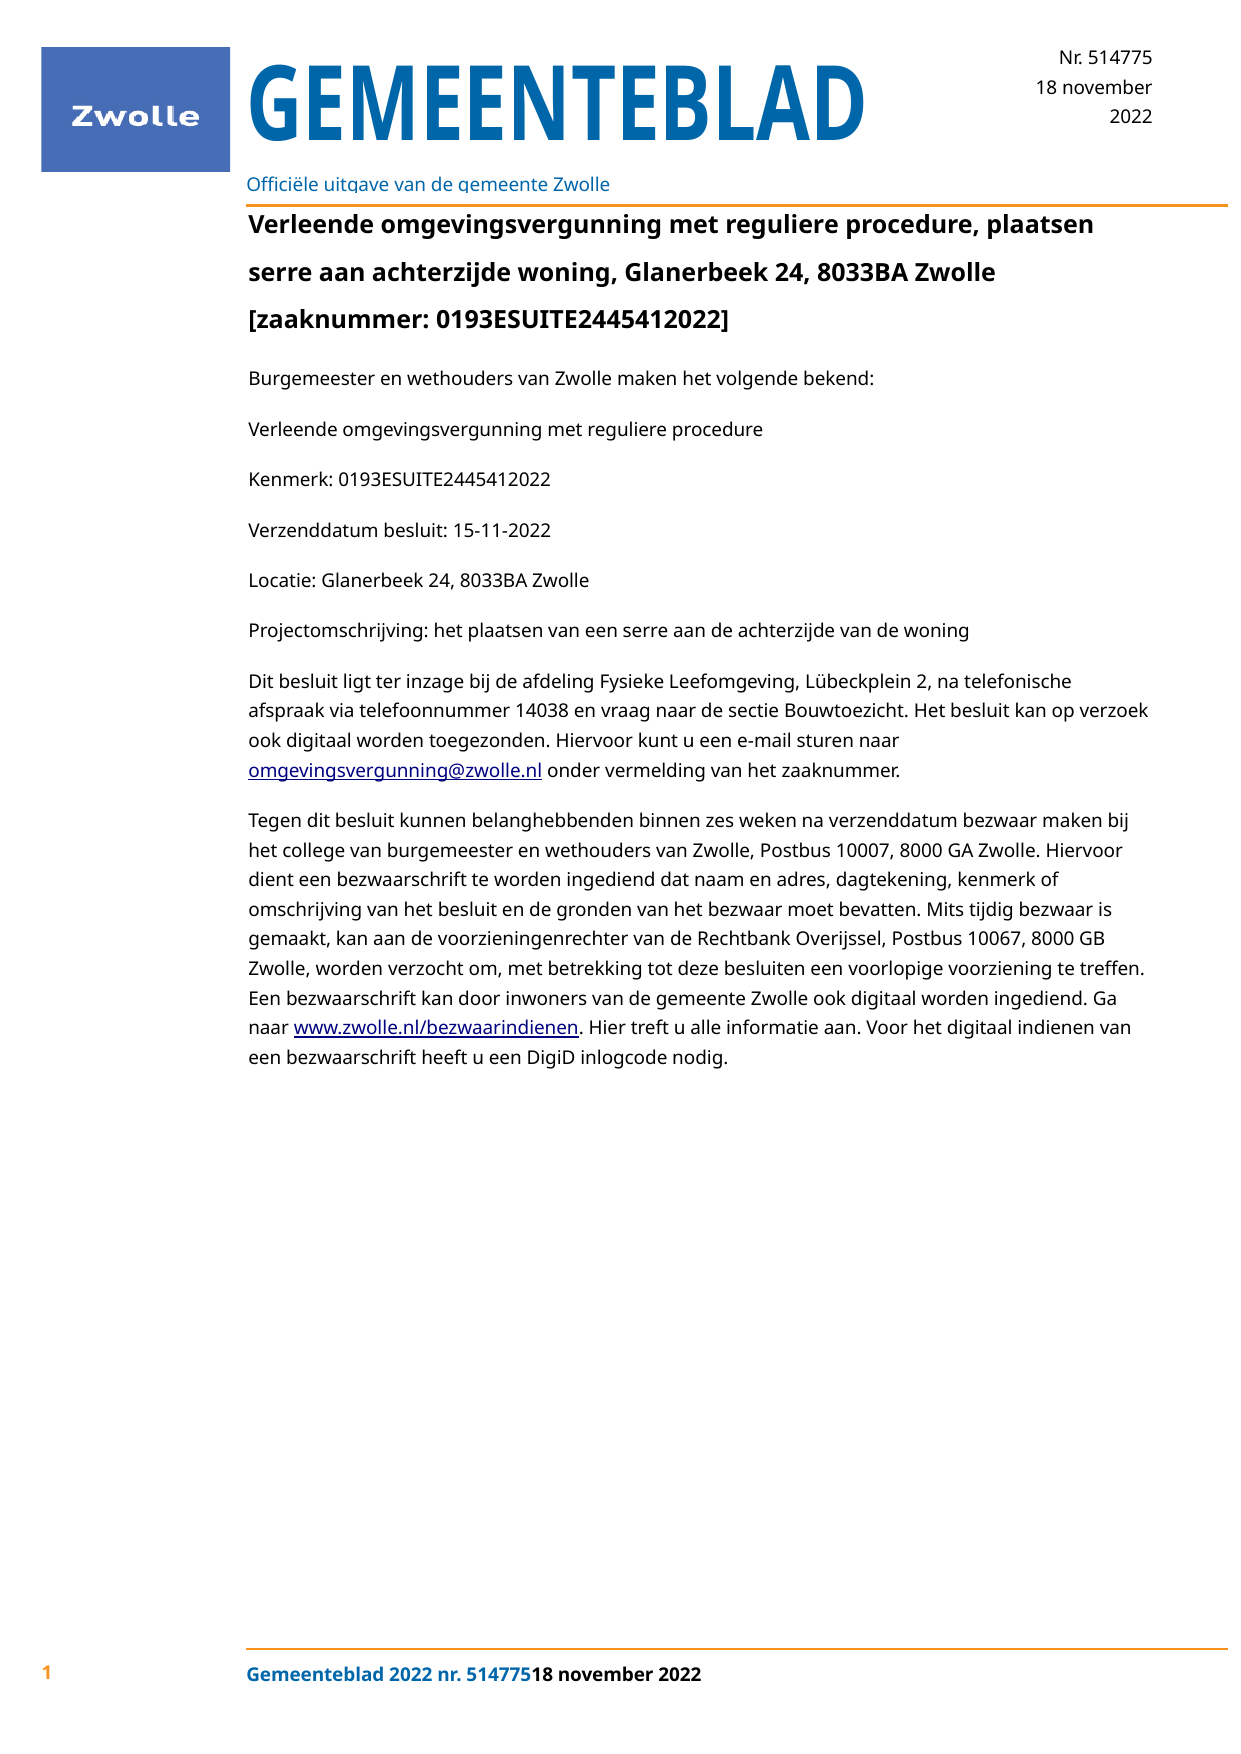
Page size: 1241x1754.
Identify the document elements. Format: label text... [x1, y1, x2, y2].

text Verleende omgevingsvergunning met reguliere procedure [248, 416, 1152, 442]
text Tegen dit besluit kunnen belanghebbenden binnen zes weken na verzenddatum bezwaar maken bij het college van burgemeester en wethouders van Zwolle, Postbus 10007, 8000 GA Zwolle. Hiervoor dient een bezwaarschrift te worden ingediend dat naam en adres, dagtekening, kenmerk of omschrijving van het besluit en de gronden van het bezwaar moet bevatten. Mits tijdig bezwaar is gemaakt, kan aan de voorzieningenrechter van de Rechtbank Overijssel, Postbus 10067, 8000 GB Zwolle, worden verzocht om, met betrekking tot deze besluiten een voorlopige voorziening te treffen. Een bezwaarschrift kan door inwoners van de gemeente Zwolle ook digitaal worden ingediend. Ga naar www.zwolle.nl/bezwaarindienen. Hier treft u alle informatie aan. Voor het digitaal indienen van een bezwaarschrift heeft u een DigiD inlogcode nodig. [248, 807, 1152, 1069]
text Burgemeester en wethouders van Zwolle maken het volgende bekend: [248, 366, 1152, 391]
text Kenmerk: 0193ESUITE2445412022 [248, 466, 1152, 492]
text Dit besluit ligt ter inzage bij de afdeling Fysieke Leefomgeving, Lübeckplein 2, na telefonische afspraak via telefoonnummer 14038 en vraag naar de sectie Bouwtoezicht. Het besluit kan op verzoek ook digitaal worden toegezonden. Hiervoor kunt u een e-mail sturen naar omgevingsvergunning@zwolle.nl onder vermelding van het zaaknummer. [248, 668, 1152, 782]
text Verzenddatum besluit: 15-11-2022 [248, 517, 1152, 542]
text Projectomschrijving: het plaatsen van een serre aan de achterzijde van de woning [248, 618, 1152, 643]
picture [41, 47, 231, 172]
text Locatie: Glanerbeek 24, 8033BA Zwolle [248, 567, 1152, 593]
text Verleende omgevingsvergunning met reguliere procedure, plaatsen serre aan achterzijde woning, Glanerbeek 24, 8033BA Zwolle [zaaknummer: 0193ESUITE2445412022] [248, 207, 1152, 336]
